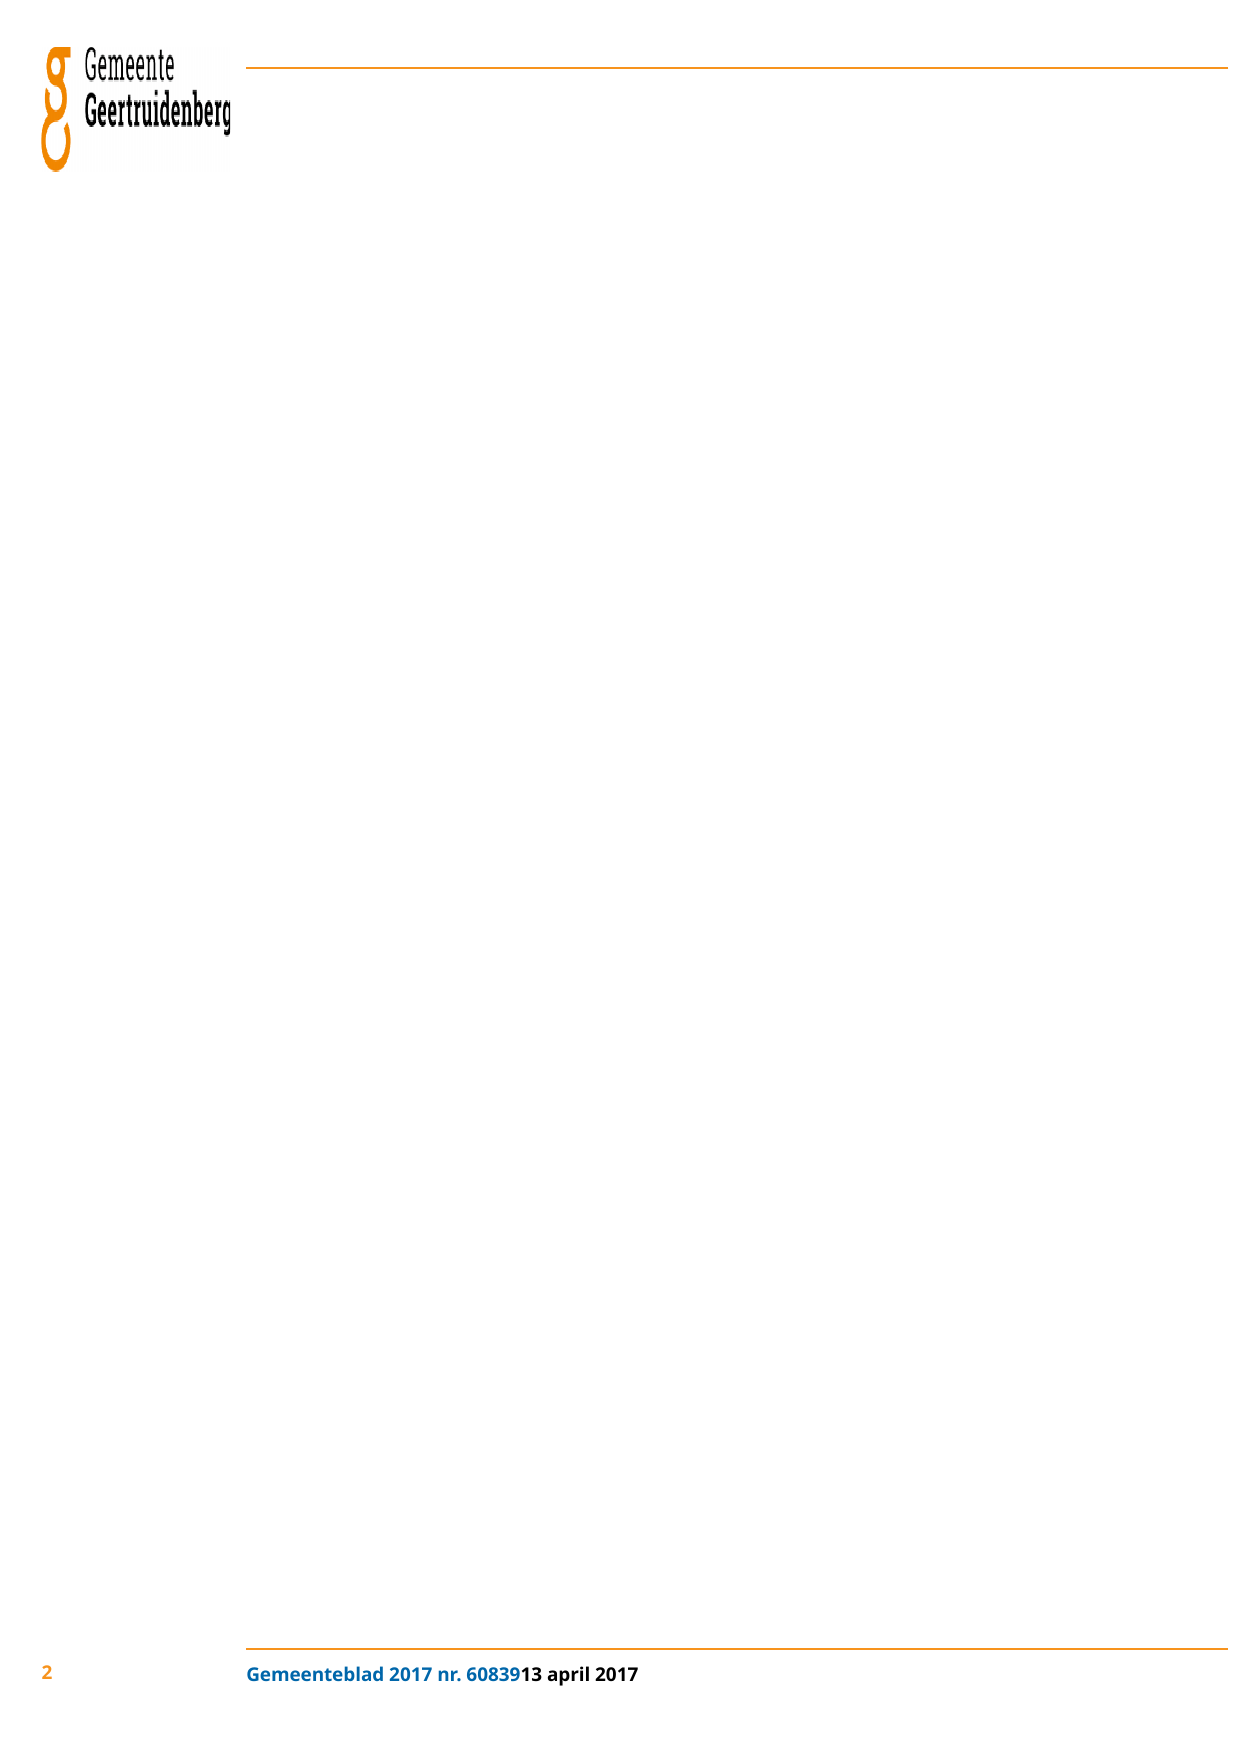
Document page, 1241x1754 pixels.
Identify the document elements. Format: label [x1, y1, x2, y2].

picture [41, 47, 231, 172]
